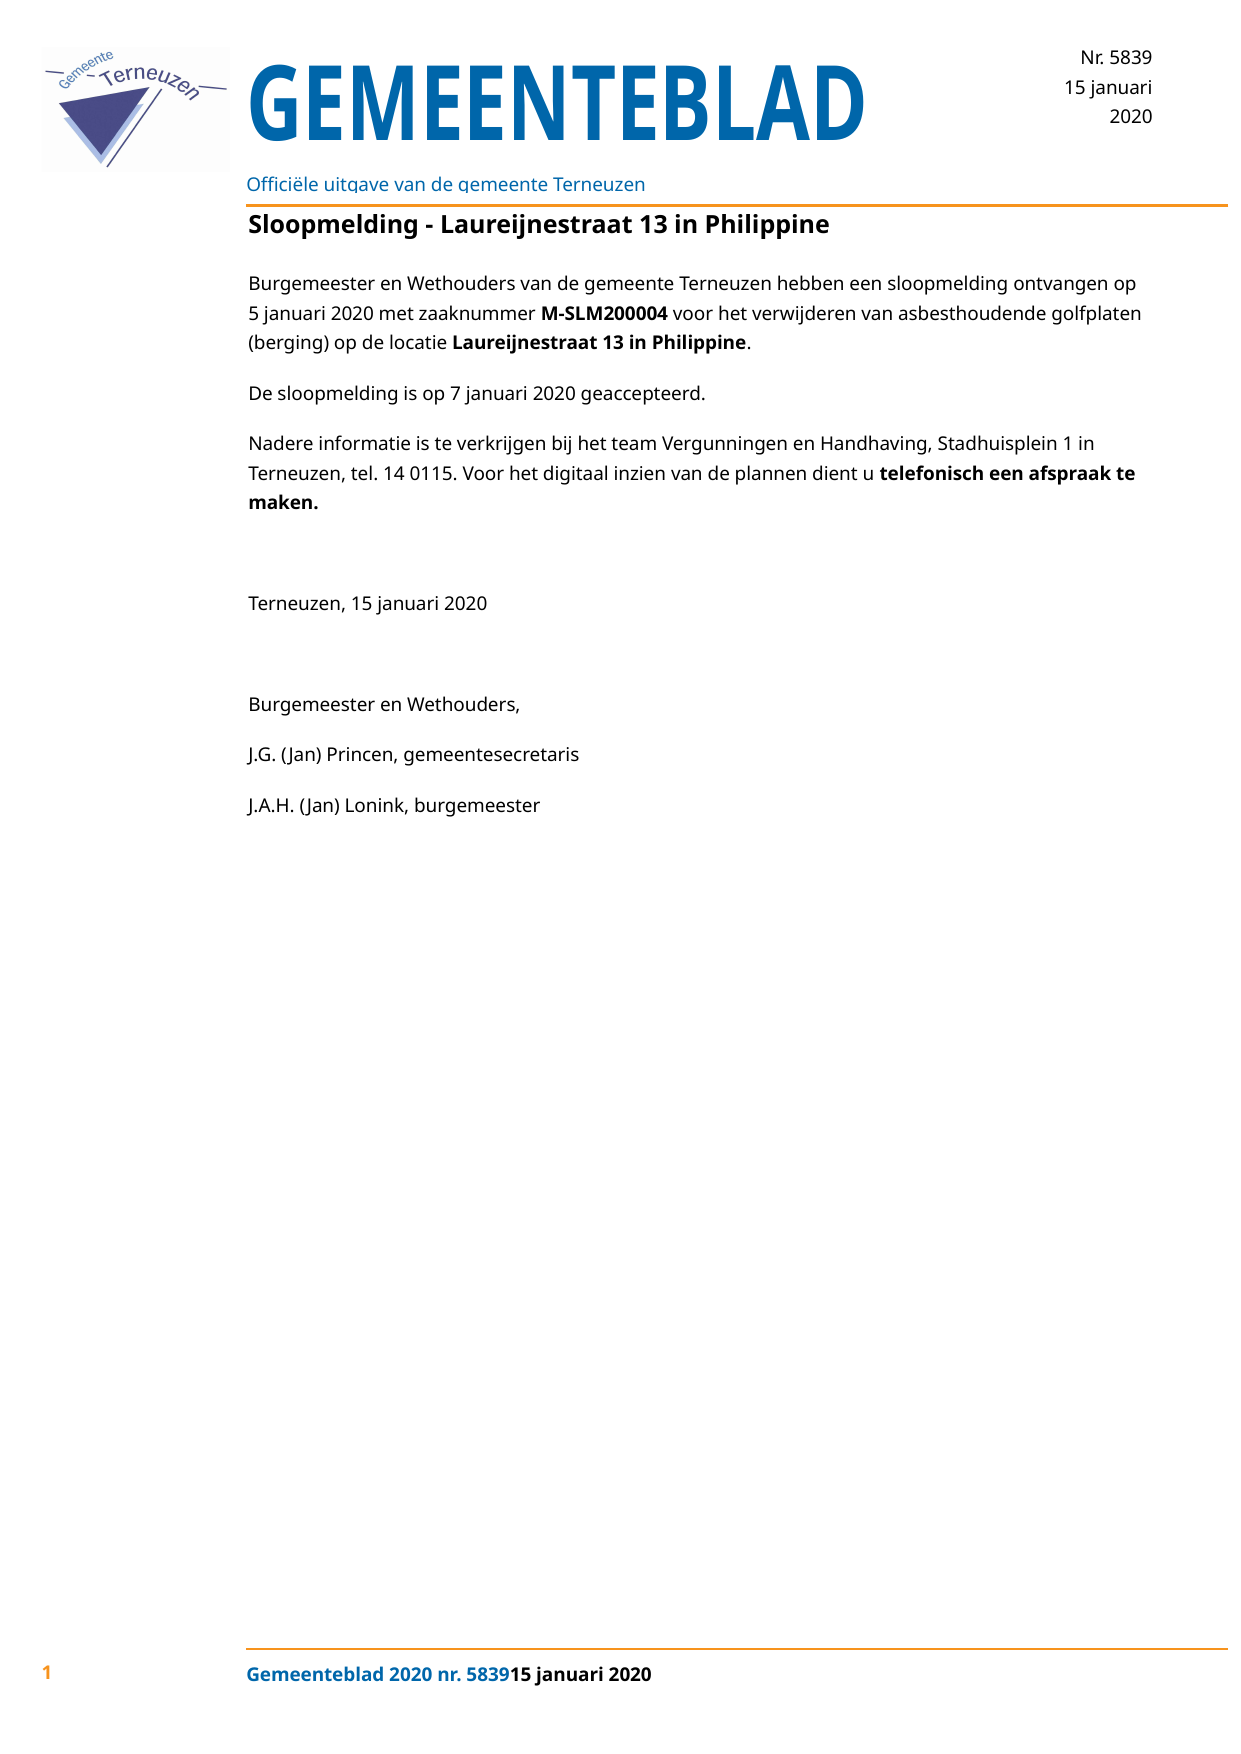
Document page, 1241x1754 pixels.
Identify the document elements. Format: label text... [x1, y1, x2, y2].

picture [41, 47, 231, 172]
text De sloopmelding is op 7 januari 2020 geaccepteerd. [248, 380, 1152, 406]
text Nadere informatie is te verkrijgen bij het team Vergunningen en Handhaving, Stadhuisplein 1 in Terneuzen, tel. 14 0115. Voor het digitaal inzien van de plannen dient u telefonisch een afspraak te maken. [248, 430, 1152, 515]
text Burgemeester en Wethouders van de gemeente Terneuzen hebben een sloopmelding ontvangen op 5 januari 2020 met zaaknummer M-SLM200004 voor het verwijderen van asbesthoudende golfplaten (berging) op de locatie Laureijnestraat 13 in Philippine. [248, 270, 1152, 355]
text Sloopmelding - Laureijnestraat 13 in Philippine [248, 207, 1152, 241]
text J.G. (Jan) Princen, gemeentesecretaris [248, 742, 1152, 767]
text Burgemeester en Wethouders, [248, 691, 1152, 717]
text J.A.H. (Jan) Lonink, burgemeester [248, 792, 1152, 818]
text Terneuzen, 15 januari 2020 [248, 590, 1152, 616]
